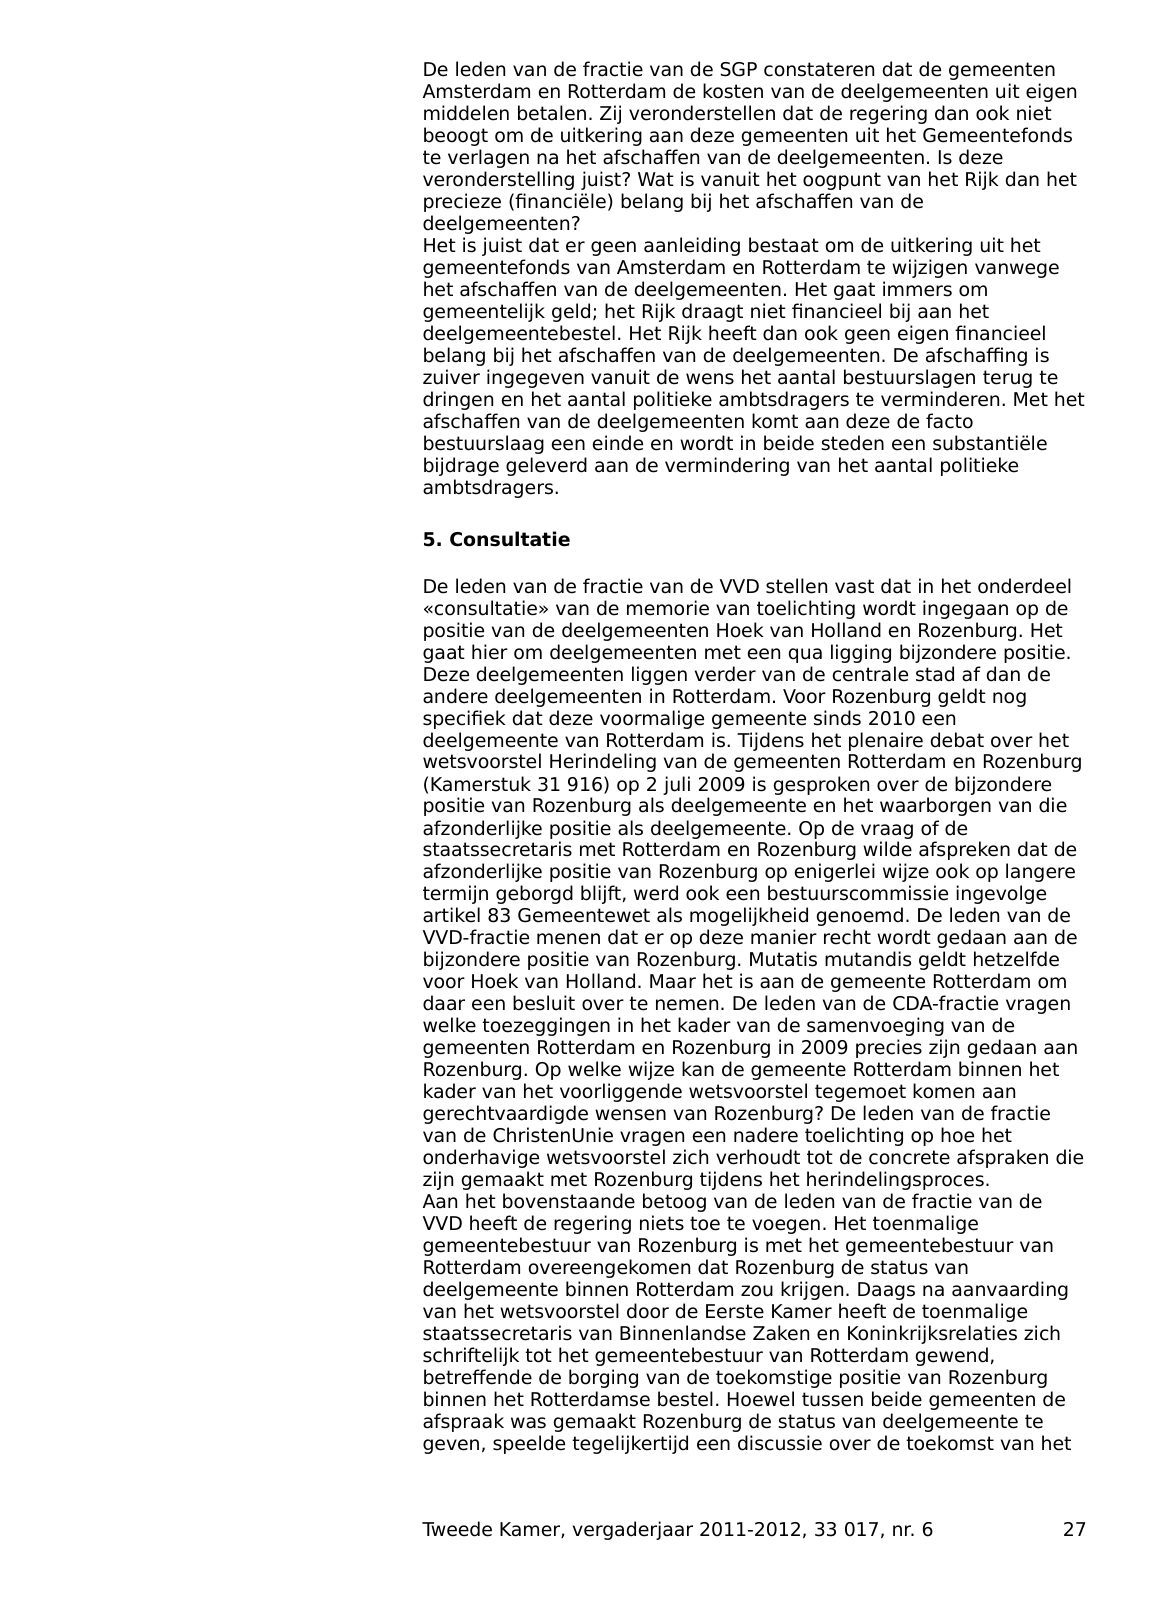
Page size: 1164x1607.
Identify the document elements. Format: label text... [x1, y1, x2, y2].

subtitle 5. Consultatie [422, 529, 1087, 551]
text Het is juist dat er geen aanleiding bestaat om de uitkering uit het gemeentefonds van Amsterdam en Rotterdam te wijzigen vanwege het afschaffen van de deelgemeenten. Het gaat immers om gemeentelijk geld; het Rijk draagt niet financieel bij aan het deelgemeentebestel. Het Rijk heeft dan ook geen eigen financieel belang bij het afschaffen van de deelgemeenten. De afschaffing is zuiver ingegeven vanuit de wens het aantal bestuurslagen terug te dringen en het aantal politieke ambtsdragers te verminderen. Met het afschaffen van de deelgemeenten komt aan deze de facto bestuurslaag een einde en wordt in beide steden een substantiële bijdrage geleverd aan de vermindering van het aantal politieke ambtsdragers. [422, 235, 1087, 499]
text De leden van de fractie van de SGP constateren dat de gemeenten Amsterdam en Rotterdam de kosten van de deelgemeenten uit eigen middelen betalen. Zij veronderstellen dat de regering dan ook niet beoogt om de uitkering aan deze gemeenten uit het Gemeentefonds te verlagen na het afschaffen van de deelgemeenten. Is deze veronderstelling juist? Wat is vanuit het oogpunt van het Rijk dan het precieze (financiële) belang bij het afschaffen van de deelgemeenten? [422, 59, 1087, 235]
text Aan het bovenstaande betoog van de leden van de fractie van de VVD heeft de regering niets toe te voegen. Het toenmalige gemeentebestuur van Rozenburg is met het gemeentebestuur van Rotterdam overeengekomen dat Rozenburg de status van deelgemeente binnen Rotterdam zou krijgen. Daags na aanvaarding van het wetsvoorstel door de Eerste Kamer heeft de toenmalige staatssecretaris van Binnenlandse Zaken en Koninkrijksrelaties zich schriftelijk tot het gemeentebestuur van Rotterdam gewend, betreffende de borging van de toekomstige positie van Rozenburg binnen het Rotterdamse bestel. Hoewel tussen beide gemeenten de afspraak was gemaakt Rozenburg de status van deelgemeente te geven, speelde tegelijkertijd een discussie over de toekomst van het [422, 1191, 1087, 1455]
text De leden van de fractie van de VVD stellen vast dat in het onderdeel «consultatie» van de memorie van toelichting wordt ingegaan op de positie van de deelgemeenten Hoek van Holland en Rozenburg. Het gaat hier om deelgemeenten met een qua ligging bijzondere positie. Deze deelgemeenten liggen verder van de centrale stad af dan de andere deelgemeenten in Rotterdam. Voor Rozenburg geldt nog specifiek dat deze voormalige gemeente sinds 2010 een deelgemeente van Rotterdam is. Tijdens het plenaire debat over het wetsvoorstel Herindeling van de gemeenten Rotterdam en Rozenburg (Kamerstuk 31 916) op 2 juli 2009 is gesproken over de bijzondere positie van Rozenburg als deelgemeente en het waarborgen van die afzonderlijke positie als deelgemeente. Op de vraag of de staatssecretaris met Rotterdam en Rozenburg wilde afspreken dat de afzonderlijke positie van Rozenburg op enigerlei wijze ook op langere termijn geborgd blijft, werd ook een bestuurscommissie ingevolge artikel 83 Gemeentewet als mogelijkheid genoemd. De leden van de VVD-fractie menen dat er op deze manier recht wordt gedaan aan de bijzondere positie van Rozenburg. Mutatis mutandis geldt hetzelfde voor Hoek van Holland. Maar het is aan de gemeente Rotterdam om daar een besluit over te nemen. De leden van de CDA-fractie vragen welke toezeggingen in het kader van de samenvoeging van de gemeenten Rotterdam en Rozenburg in 2009 precies zijn gedaan aan Rozenburg. Op welke wijze kan de gemeente Rotterdam binnen het kader van het voorliggende wetsvoorstel tegemoet komen aan gerechtvaardigde wensen van Rozenburg? De leden van de fractie van de ChristenUnie vragen een nadere toelichting op hoe het onderhavige wetsvoorstel zich verhoudt tot de concrete afspraken die zijn gemaakt met Rozenburg tijdens het herindelingsproces. [422, 576, 1087, 1191]
